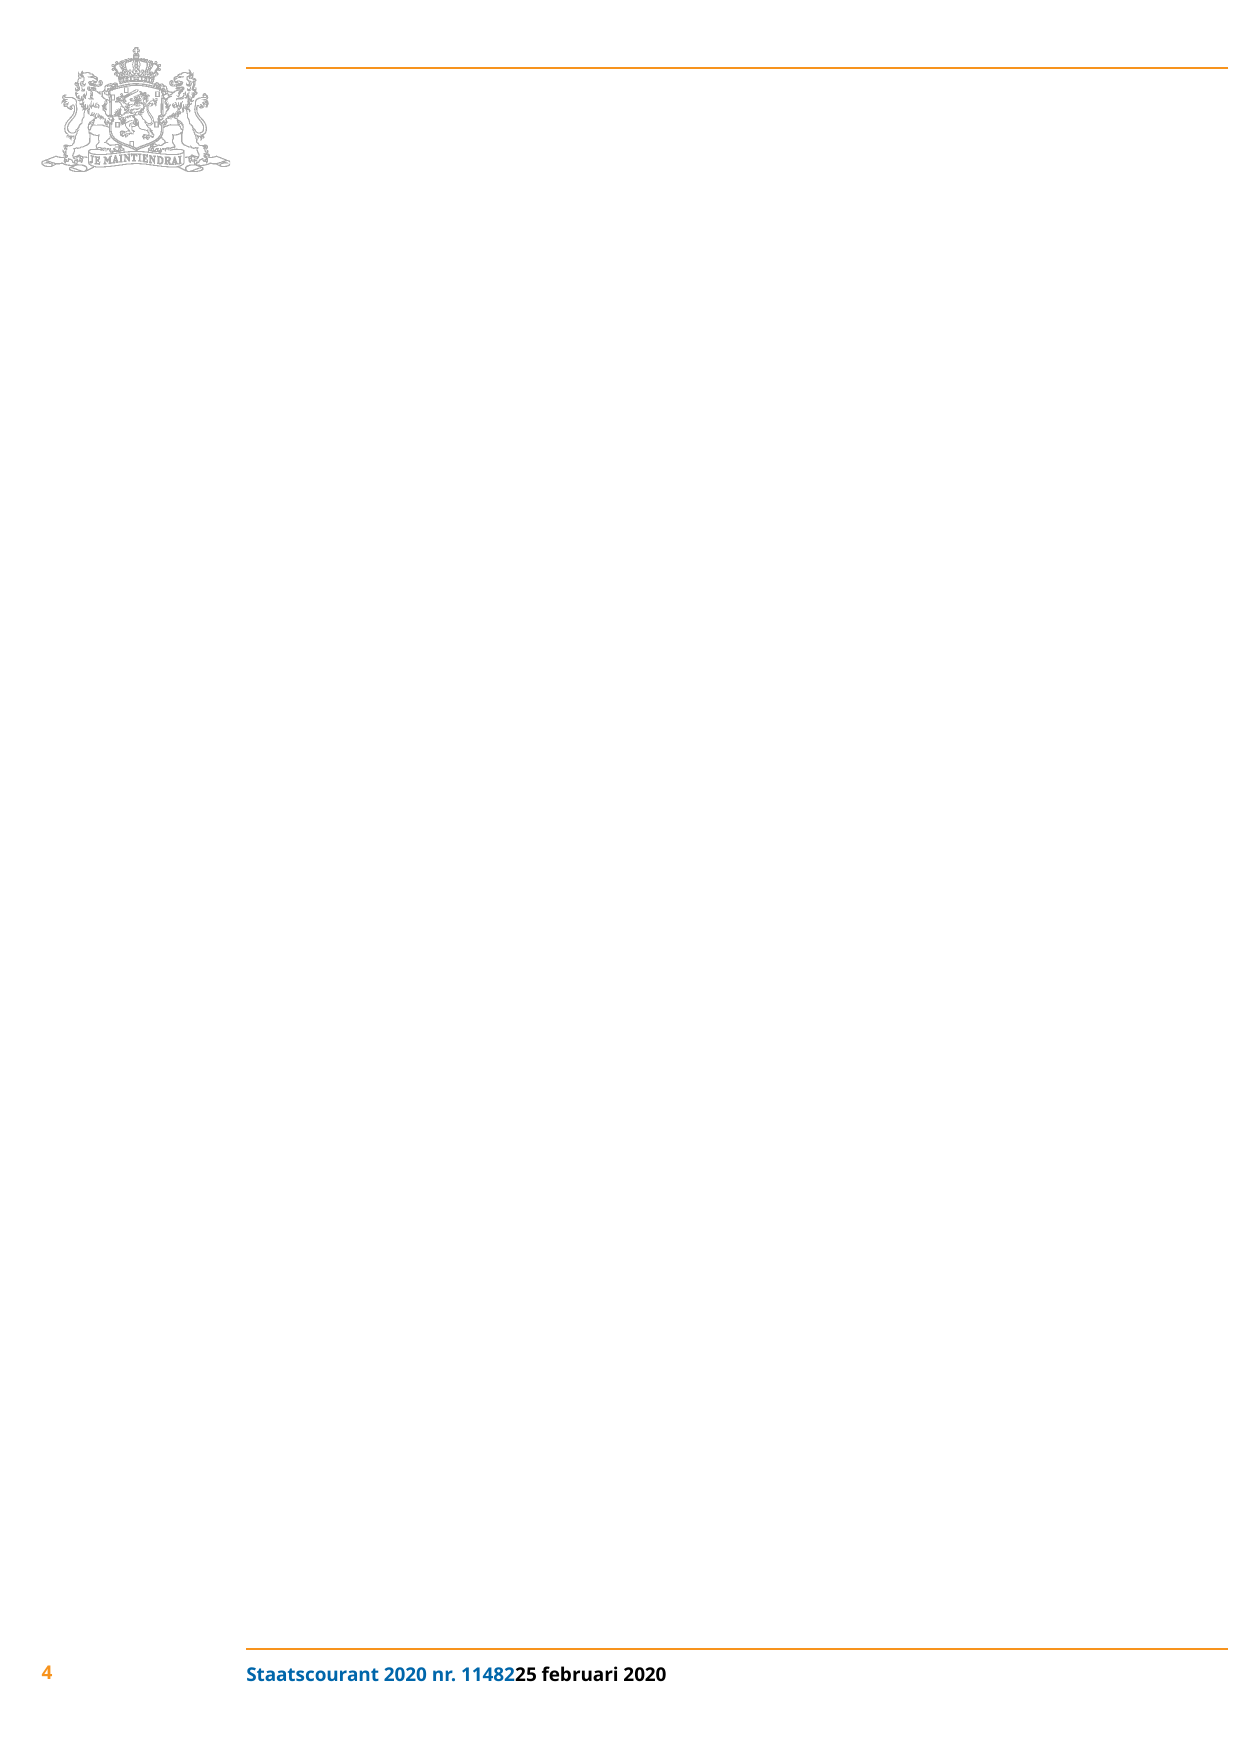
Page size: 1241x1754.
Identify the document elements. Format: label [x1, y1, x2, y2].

picture [41, 47, 231, 172]
